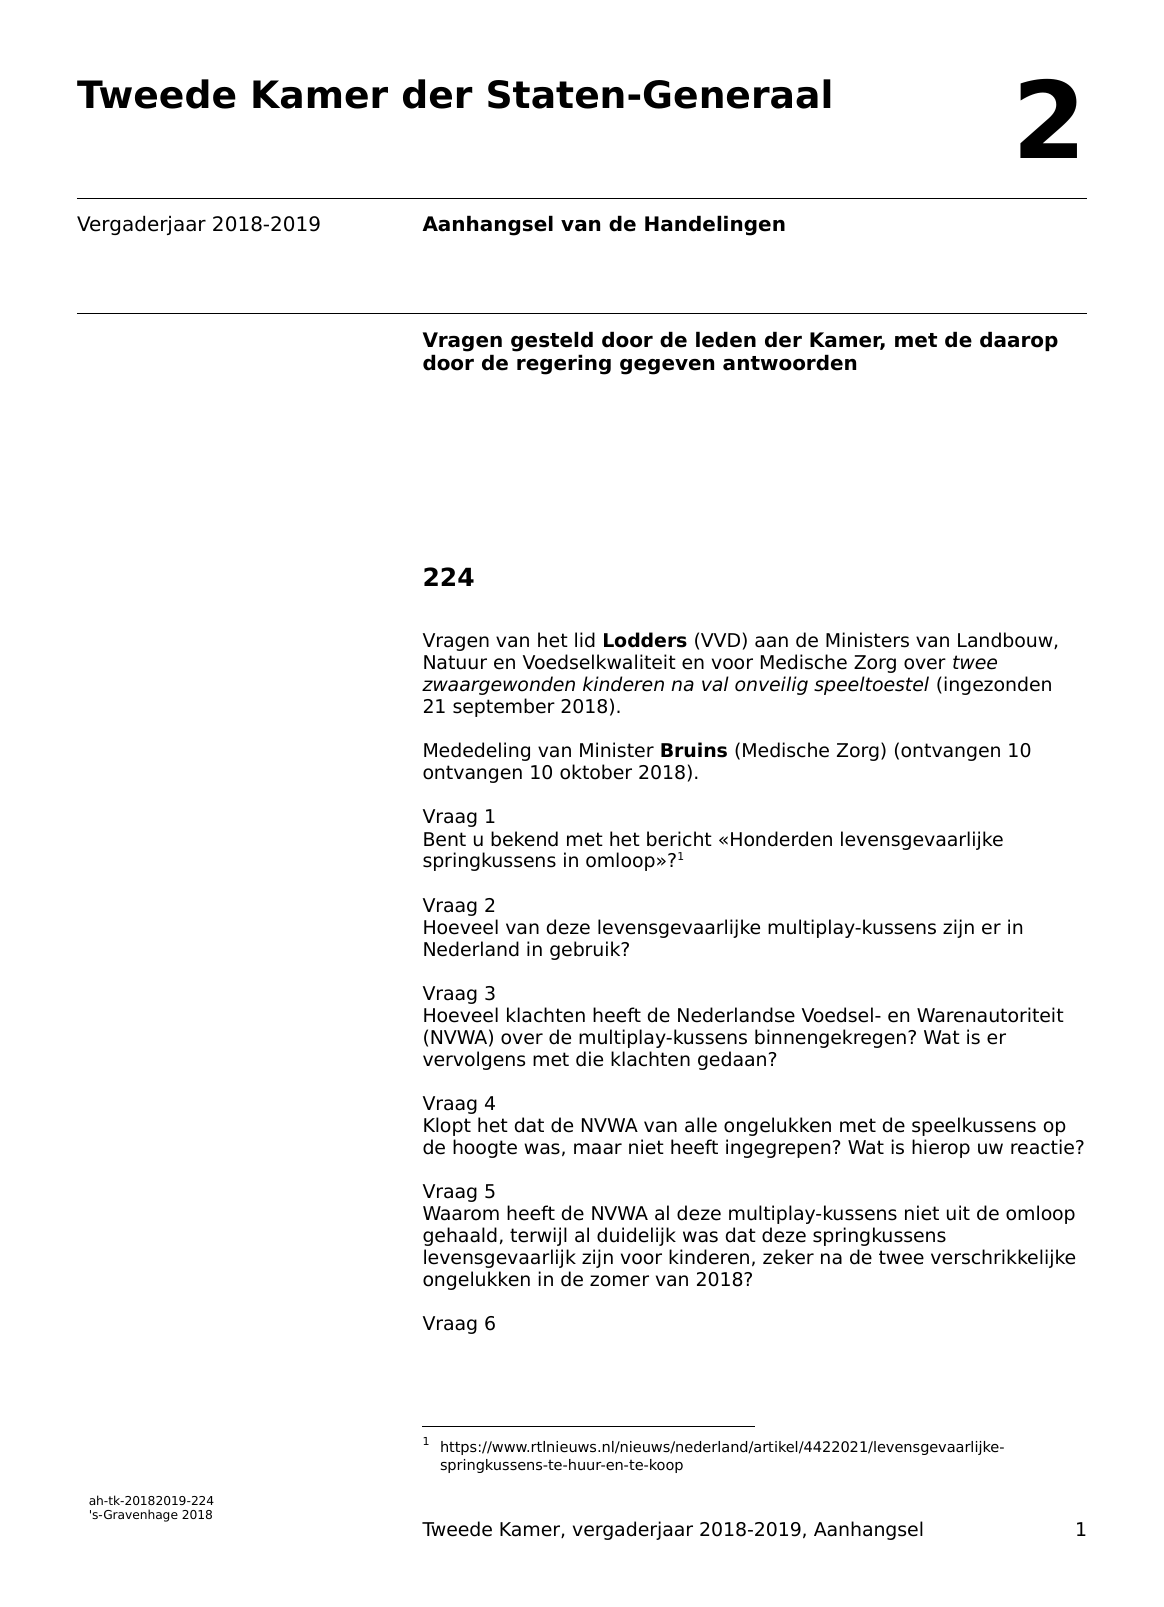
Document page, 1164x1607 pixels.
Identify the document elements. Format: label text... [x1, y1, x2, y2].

text Bent u bekend met het bericht «Honderden levensgevaarlijke springkussens in omloop»? [422, 828, 1087, 872]
table_header 2 [886, 59, 1087, 198]
text 's-Gravenhage 2018 [88, 1508, 323, 1522]
text Klopt het dat de NVWA van alle ongelukken met de speelkussens op de hoogte was, maar niet heeft ingegrepen? Wat is hierop uw reactie? [422, 1115, 1087, 1159]
text Vraag 3 [422, 983, 1087, 1005]
text 224 [422, 563, 1087, 592]
table_cell [77, 314, 422, 375]
table_cell Vergaderjaar 2018-2019 [77, 199, 422, 313]
table_cell Aanhangsel van de Handelingen [422, 199, 1087, 313]
text Waarom heeft de NVWA al deze multiplay-kussens niet uit de omloop gehaald, terwijl al duidelijk was dat deze springkussens levensgevaarlijk zijn voor kinderen, zeker na de twee verschrikkelijke ongelukken in de zomer van 2018? [422, 1203, 1087, 1291]
text Hoeveel van deze levensgevaarlijke multiplay-kussens zijn er in Nederland in gebruik? [422, 917, 1087, 961]
text Vraag 1 [422, 806, 1087, 828]
text Vraag 5 [422, 1181, 1087, 1203]
text Vraag 6 [422, 1313, 1087, 1335]
text ah-tk-20182019-224 [88, 1494, 323, 1508]
text https://www.rtlnieuws.nl/nieuws/nederland/artikel/4422021/levensgevaarlijke-springkussens-te-huur-en-te-koop [422, 1435, 1087, 1474]
text Vragen van het lid Lodders (VVD) aan de Ministers van Landbouw, Natuur en Voedselkwaliteit en voor Medische Zorg over twee zwaargewonden kinderen na val onveilig speeltoestel (ingezonden 21 september 2018). [422, 630, 1087, 718]
text Vraag 4 [422, 1093, 1087, 1115]
table_cell Vragen gesteld door de leden der Kamer, met de daarop door de regering gegeven antwoorden [422, 314, 1087, 375]
table_header Tweede Kamer der Staten-Generaal [77, 59, 886, 198]
text Mededeling van Minister Bruins (Medische Zorg) (ontvangen 10 ontvangen 10 oktober 2018). [422, 740, 1087, 784]
text Vraag 2 [422, 894, 1087, 917]
text Hoeveel klachten heeft de Nederlandse Voedsel- en Warenautoriteit (NVWA) over de multiplay-kussens binnengekregen? Wat is er vervolgens met die klachten gedaan? [422, 1005, 1087, 1071]
